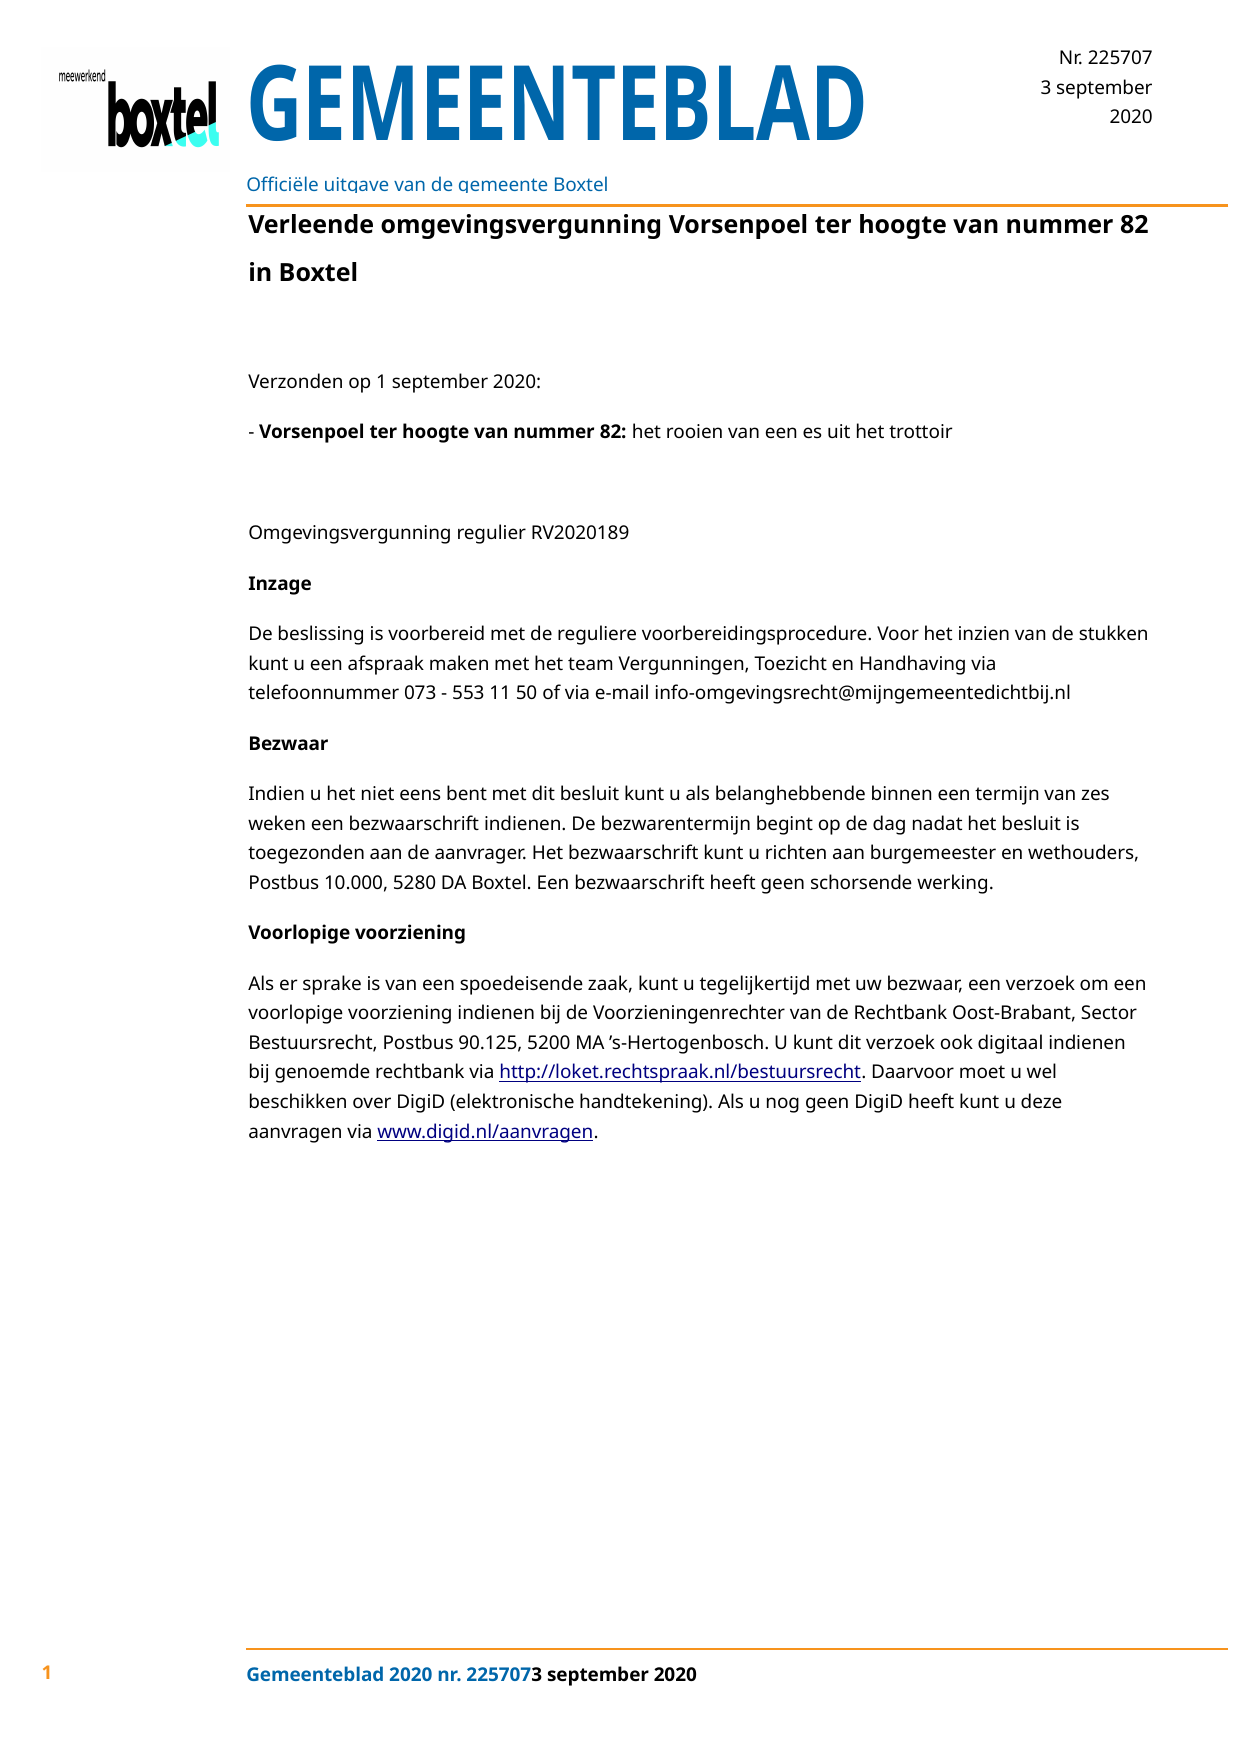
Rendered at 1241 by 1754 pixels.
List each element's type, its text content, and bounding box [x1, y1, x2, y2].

text Verleende omgevingsvergunning Vorsenpoel ter hoogte van nummer 82 in Boxtel [248, 207, 1152, 288]
text De beslissing is voorbereid met de reguliere voorbereidingsprocedure. Voor het inzien van de stukken kunt u een afspraak maken met het team Vergunningen, Toezicht en Handhaving via telefoonnummer 073 - 553 11 50 of via e-mail info-omgevingsrecht@mijngemeentedichtbij.nl [248, 620, 1152, 705]
text Voorlopige voorziening [248, 919, 1152, 945]
text Bezwaar [248, 730, 1152, 756]
text Indien u het niet eens bent met dit besluit kunt u als belanghebbende binnen een termijn van zes weken een bezwaarschrift indienen. De bezwarentermijn begint op de dag nadat het besluit is toegezonden aan de aanvrager. Het bezwaarschrift kunt u richten aan burgemeester en wethouders, Postbus 10.000, 5280 DA Boxtel. Een bezwaarschrift heeft geen schorsende werking. [248, 780, 1152, 895]
text Inzage [248, 570, 1152, 596]
text Als er sprake is van een spoedeisende zaak, kunt u tegelijkertijd met uw bezwaar, een verzoek om een voorlopige voorziening indienen bij de Voorzieningenrechter van de Rechtbank Oost-Brabant, Sector Bestuursrecht, Postbus 90.125, 5200 MA ’s-Hertogenbosch. U kunt dit verzoek ook digitaal indienen bij genoemde rechtbank via http://loket.rechtspraak.nl/bestuursrecht. Daarvoor moet u wel beschikken over DigiD (elektronische handtekening). Als u nog geen DigiD heeft kunt u deze aanvragen via www.digid.nl/aanvragen. [248, 970, 1152, 1144]
text Omgevingsvergunning regulier RV2020189 [248, 519, 1152, 545]
text Verzonden op 1 september 2020: [248, 368, 1152, 394]
picture [41, 47, 231, 172]
text - Vorsenpoel ter hoogte van nummer 82: het rooien van een es uit het trottoir [248, 419, 1152, 444]
